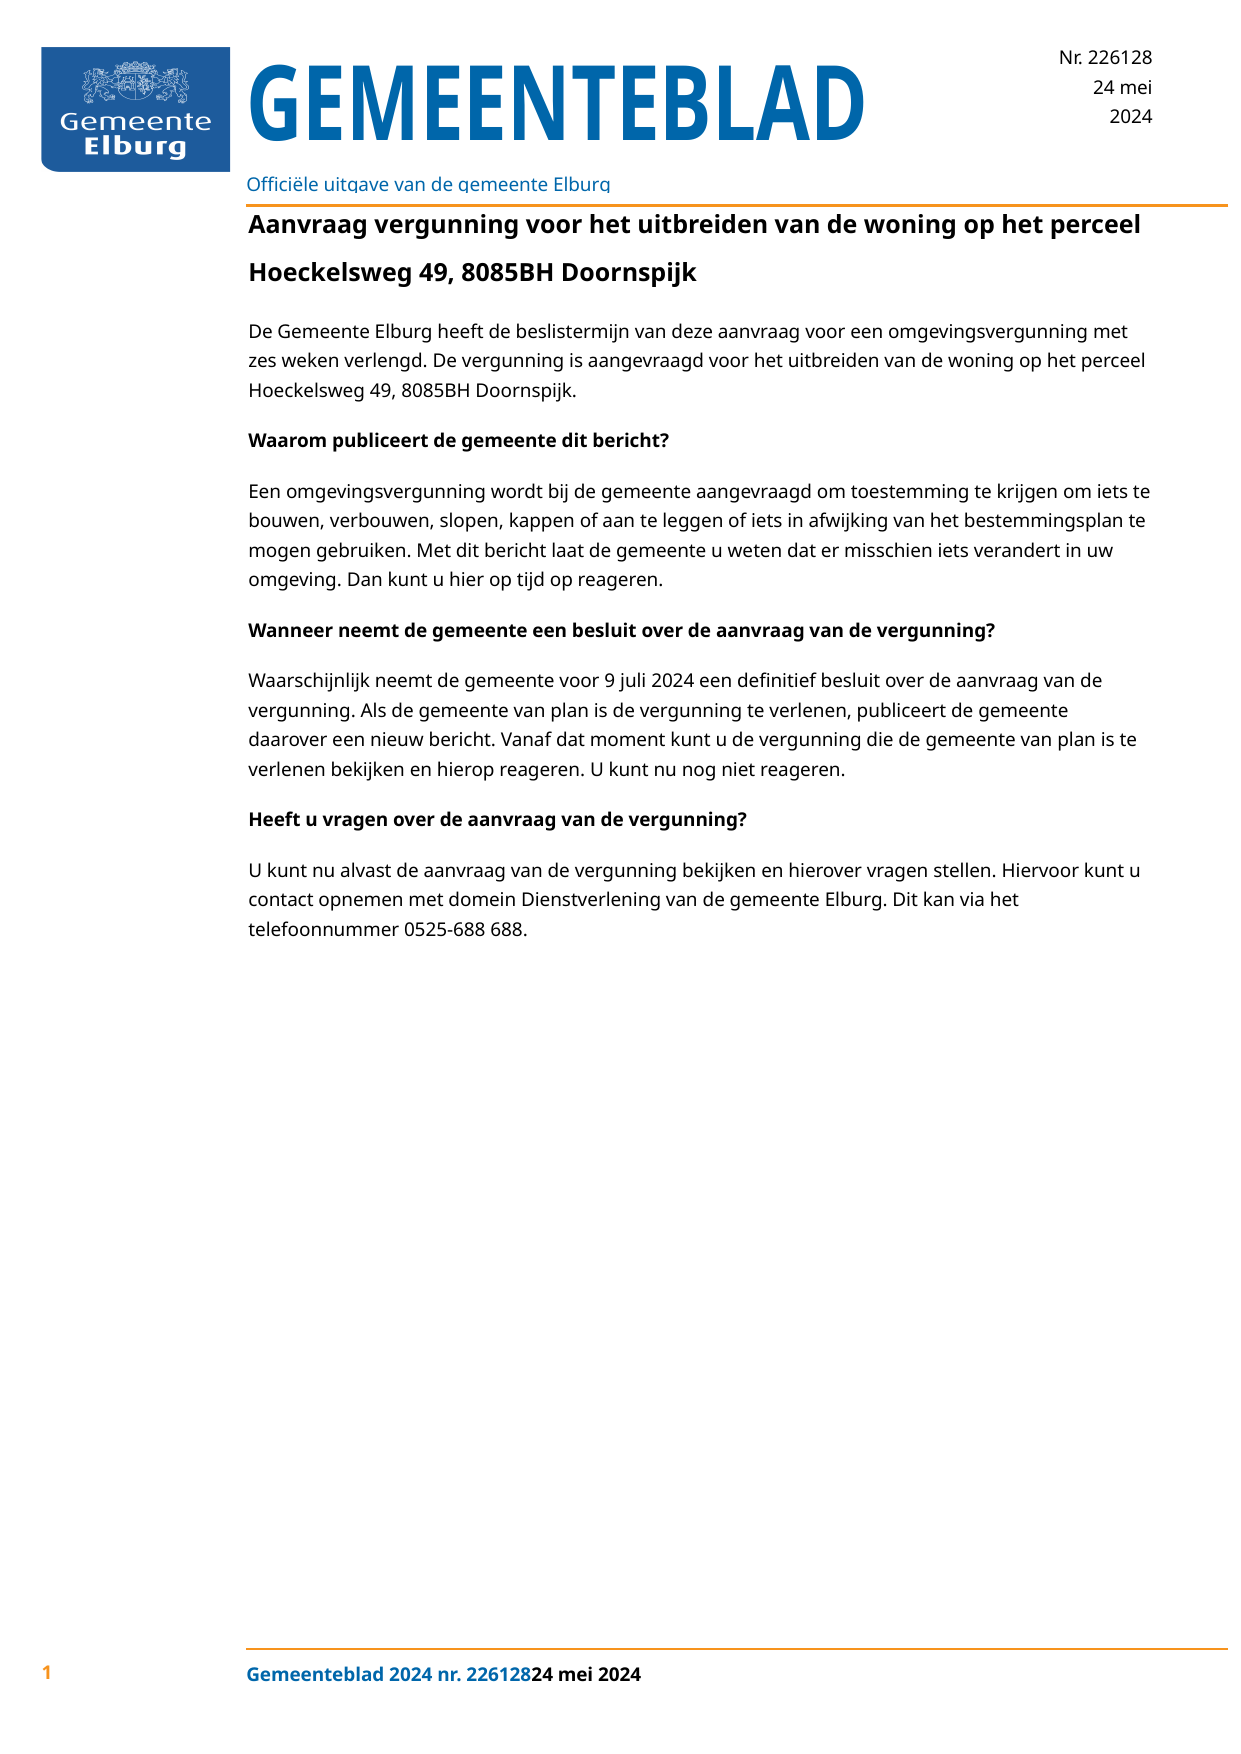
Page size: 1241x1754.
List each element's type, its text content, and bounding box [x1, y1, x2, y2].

text Heeft u vragen over de aanvraag van de vergunning? [248, 807, 1152, 832]
text Aanvraag vergunning voor het uitbreiden van de woning op het perceel Hoeckelsweg 49, 8085BH Doornspijk [248, 207, 1152, 288]
text Wanneer neemt de gemeente een besluit over de aanvraag van de vergunning? [248, 617, 1152, 643]
text De Gemeente Elburg heeft de beslistermijn van deze aanvraag voor een omgevingsvergunning met zes weken verlengd. De vergunning is aangevraagd voor het uitbreiden van de woning op het perceel Hoeckelsweg 49, 8085BH Doornspijk. [248, 318, 1152, 403]
text U kunt nu alvast de aanvraag van de vergunning bekijken en hierover vragen stellen. Hiervoor kunt u contact opnemen met domein Dienstverlening van de gemeente Elburg. Dit kan via het telefoonnummer 0525-688 688. [248, 857, 1152, 942]
picture [41, 47, 231, 172]
text Waarom publiceert de gemeente dit bericht? [248, 427, 1152, 453]
text Waarschijnlijk neemt de gemeente voor 9 juli 2024 een definitief besluit over de aanvraag van de vergunning. Als de gemeente van plan is de vergunning te verlenen, publiceert de gemeente daarover een nieuw bericht. Vanaf dat moment kunt u de vergunning die de gemeente van plan is te verlenen bekijken en hierop reageren. U kunt nu nog niet reageren. [248, 667, 1152, 782]
text Een omgevingsvergunning wordt bij de gemeente aangevraagd om toestemming te krijgen om iets te bouwen, verbouwen, slopen, kappen of aan te leggen of iets in afwijking van het bestemmingsplan te mogen gebruiken. Met dit bericht laat de gemeente u weten dat er misschien iets verandert in uw omgeving. Dan kunt u hier op tijd op reageren. [248, 478, 1152, 592]
